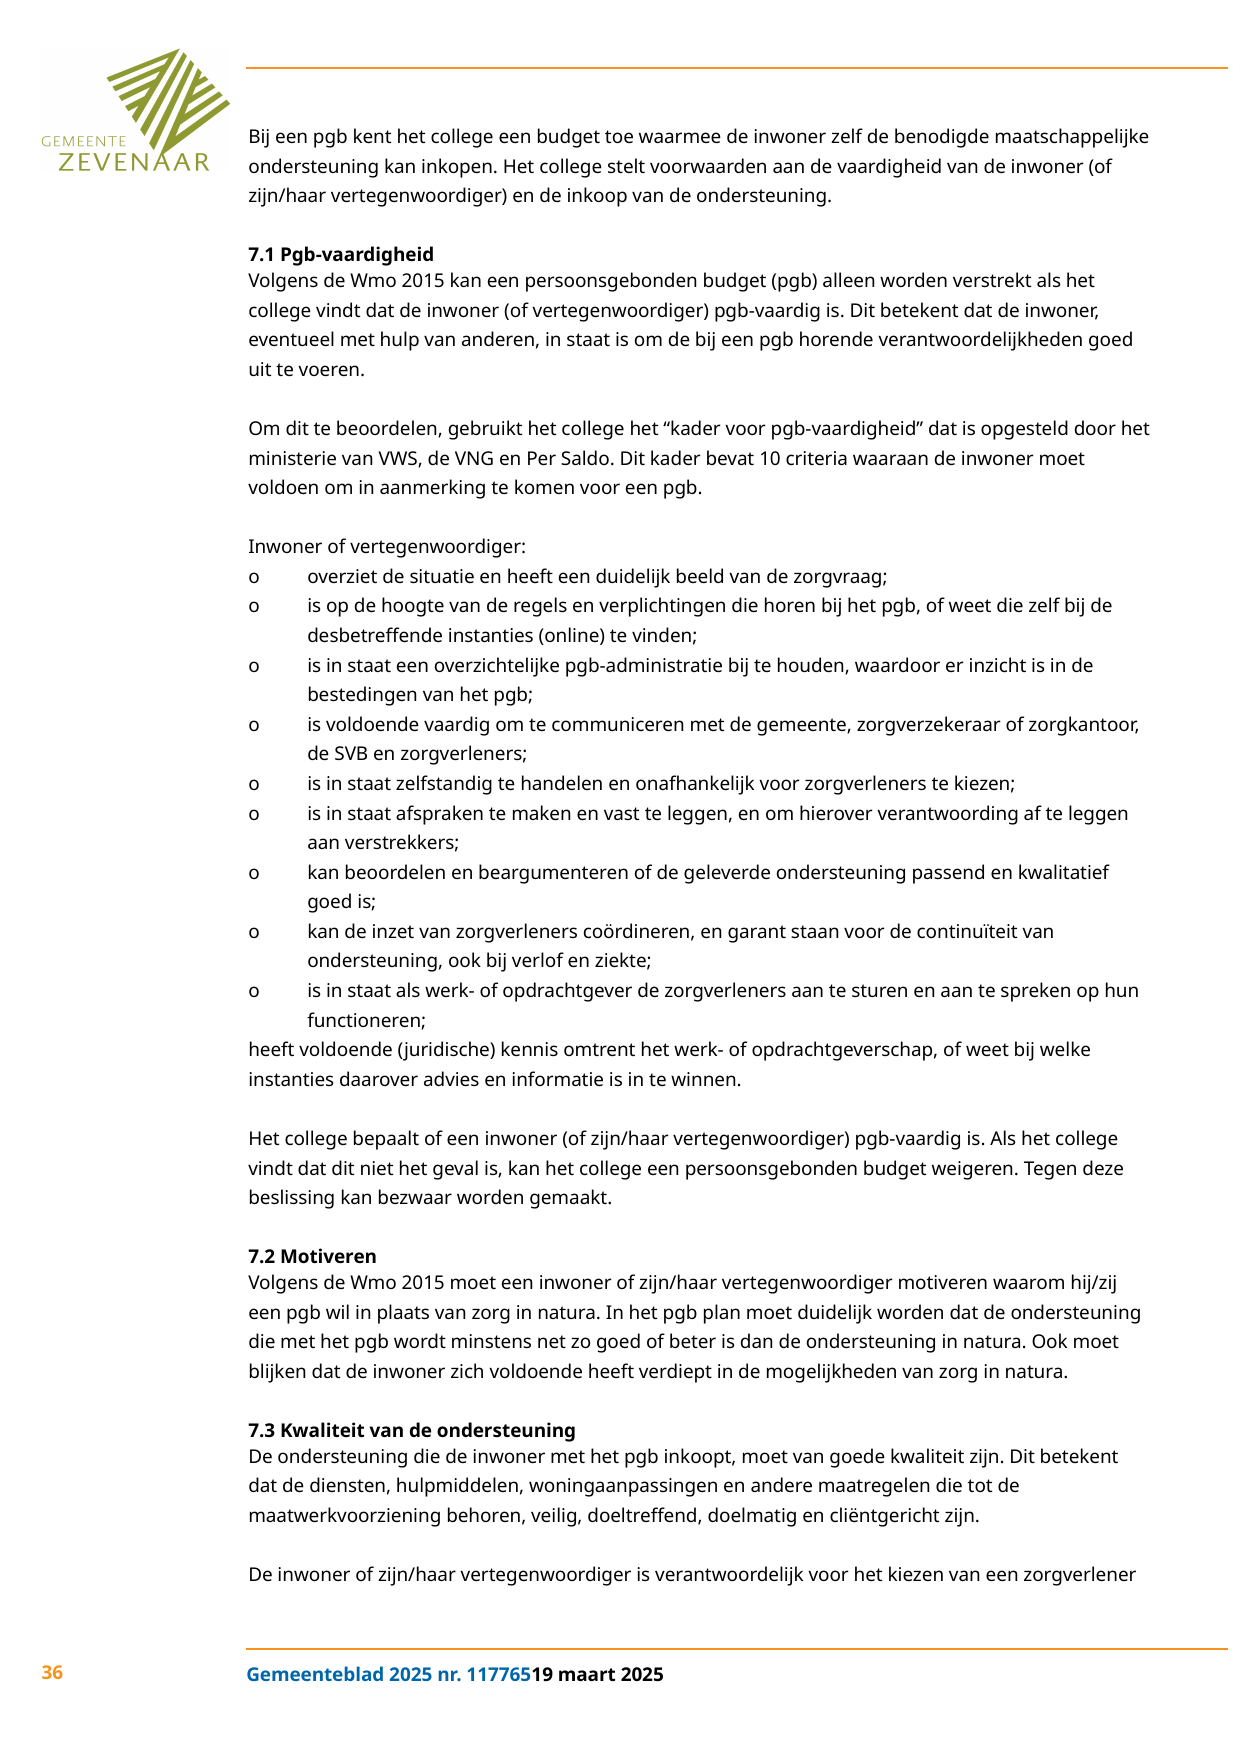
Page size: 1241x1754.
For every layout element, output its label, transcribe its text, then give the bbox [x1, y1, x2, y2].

list kan de inzet van zorgverleners coördineren, en garant staan voor de continuïteit van ondersteuning, ook bij verlof en ziekte; [248, 918, 1152, 973]
list is in staat afspraken te maken en vast te leggen, en om hierover verantwoording af te leggen aan verstrekkers; [248, 800, 1152, 855]
list is voldoende vaardig om te communiceren met de gemeente, zorgverzekeraar of zorgkantoor, de SVB en zorgverleners; [248, 711, 1152, 766]
list is in staat zelfstandig te handelen en onafhankelijk voor zorgverleners te kiezen; [248, 770, 1152, 796]
list is op de hoogte van de regels en verplichtingen die horen bij het pgb, of weet die zelf bij de desbetreffende instanties (online) te vinden; [248, 593, 1152, 648]
text heeft voldoende (juridische) kennis omtrent het werk- of opdrachtgeverschap, of weet bij welke instanties daarover advies en informatie is in te winnen. [248, 1036, 1152, 1092]
text 7.1 Pgb-vaardigheid [248, 242, 1152, 267]
text 7.2 Motiveren [248, 1243, 1152, 1269]
text Om dit te beoordelen, gebruikt het college het “kader voor pgb-vaardigheid” dat is opgesteld door het ministerie van VWS, de VNG en Per Saldo. Dit kader bevat 10 criteria waaraan de inwoner moet voldoen om in aanmerking te komen voor een pgb. [248, 415, 1152, 500]
list is in staat een overzichtelijke pgb-administratie bij te houden, waardoor er inzicht is in de bestedingen van het pgb; [248, 652, 1152, 707]
text De ondersteuning die de inwoner met het pgb inkoopt, moet van goede kwaliteit zijn. Dit betekent dat de diensten, hulpmiddelen, woningaanpassingen en andere maatregelen die tot de maatwerkvoorziening behoren, veilig, doeltreffend, doelmatig en cliëntgericht zijn. [248, 1443, 1152, 1528]
list overziet de situatie en heeft een duidelijk beeld van de zorgvraag; [248, 563, 1152, 589]
picture [41, 47, 231, 172]
list kan beoordelen en beargumenteren of de geleverde ondersteuning passend en kwalitatief goed is; [248, 859, 1152, 914]
text Het college bepaalt of een inwoner (of zijn/haar vertegenwoordiger) pgb-vaardig is. Als het college vindt dat dit niet het geval is, kan het college een persoonsgebonden budget weigeren. Tegen deze beslissing kan bezwaar worden gemaakt. [248, 1125, 1152, 1210]
text Volgens de Wmo 2015 moet een inwoner of zijn/haar vertegenwoordiger motiveren waarom hij/zij een pgb wil in plaats van zorg in natura. In het pgb plan moet duidelijk worden dat de ondersteuning die met het pgb wordt minstens net zo goed of beter is dan de ondersteuning in natura. Ook moet blijken dat de inwoner zich voldoende heeft verdiept in de mogelijkheden van zorg in natura. [248, 1269, 1152, 1384]
text Volgens de Wmo 2015 kan een persoonsgebonden budget (pgb) alleen worden verstrekt als het college vindt dat de inwoner (of vertegenwoordiger) pgb-vaardig is. Dit betekent dat de inwoner, eventueel met hulp van anderen, in staat is om de bij een pgb horende verantwoordelijkheden goed uit te voeren. [248, 267, 1152, 382]
text Bij een pgb kent het college een budget toe waarmee de inwoner zelf de benodigde maatschappelijke ondersteuning kan inkopen. Het college stelt voorwaarden aan de vaardigheid van de inwoner (of zijn/haar vertegenwoordiger) en de inkoop van de ondersteuning. [248, 123, 1152, 208]
text 7.3 Kwaliteit van de ondersteuning [248, 1417, 1152, 1443]
text Inwoner of vertegenwoordiger: [248, 533, 1152, 559]
text De inwoner of zijn/haar vertegenwoordiger is verantwoordelijk voor het kiezen van een zorgverlener [248, 1561, 1152, 1587]
list is in staat als werk- of opdrachtgever de zorgverleners aan te sturen en aan te spreken op hun functioneren; [248, 977, 1152, 1033]
